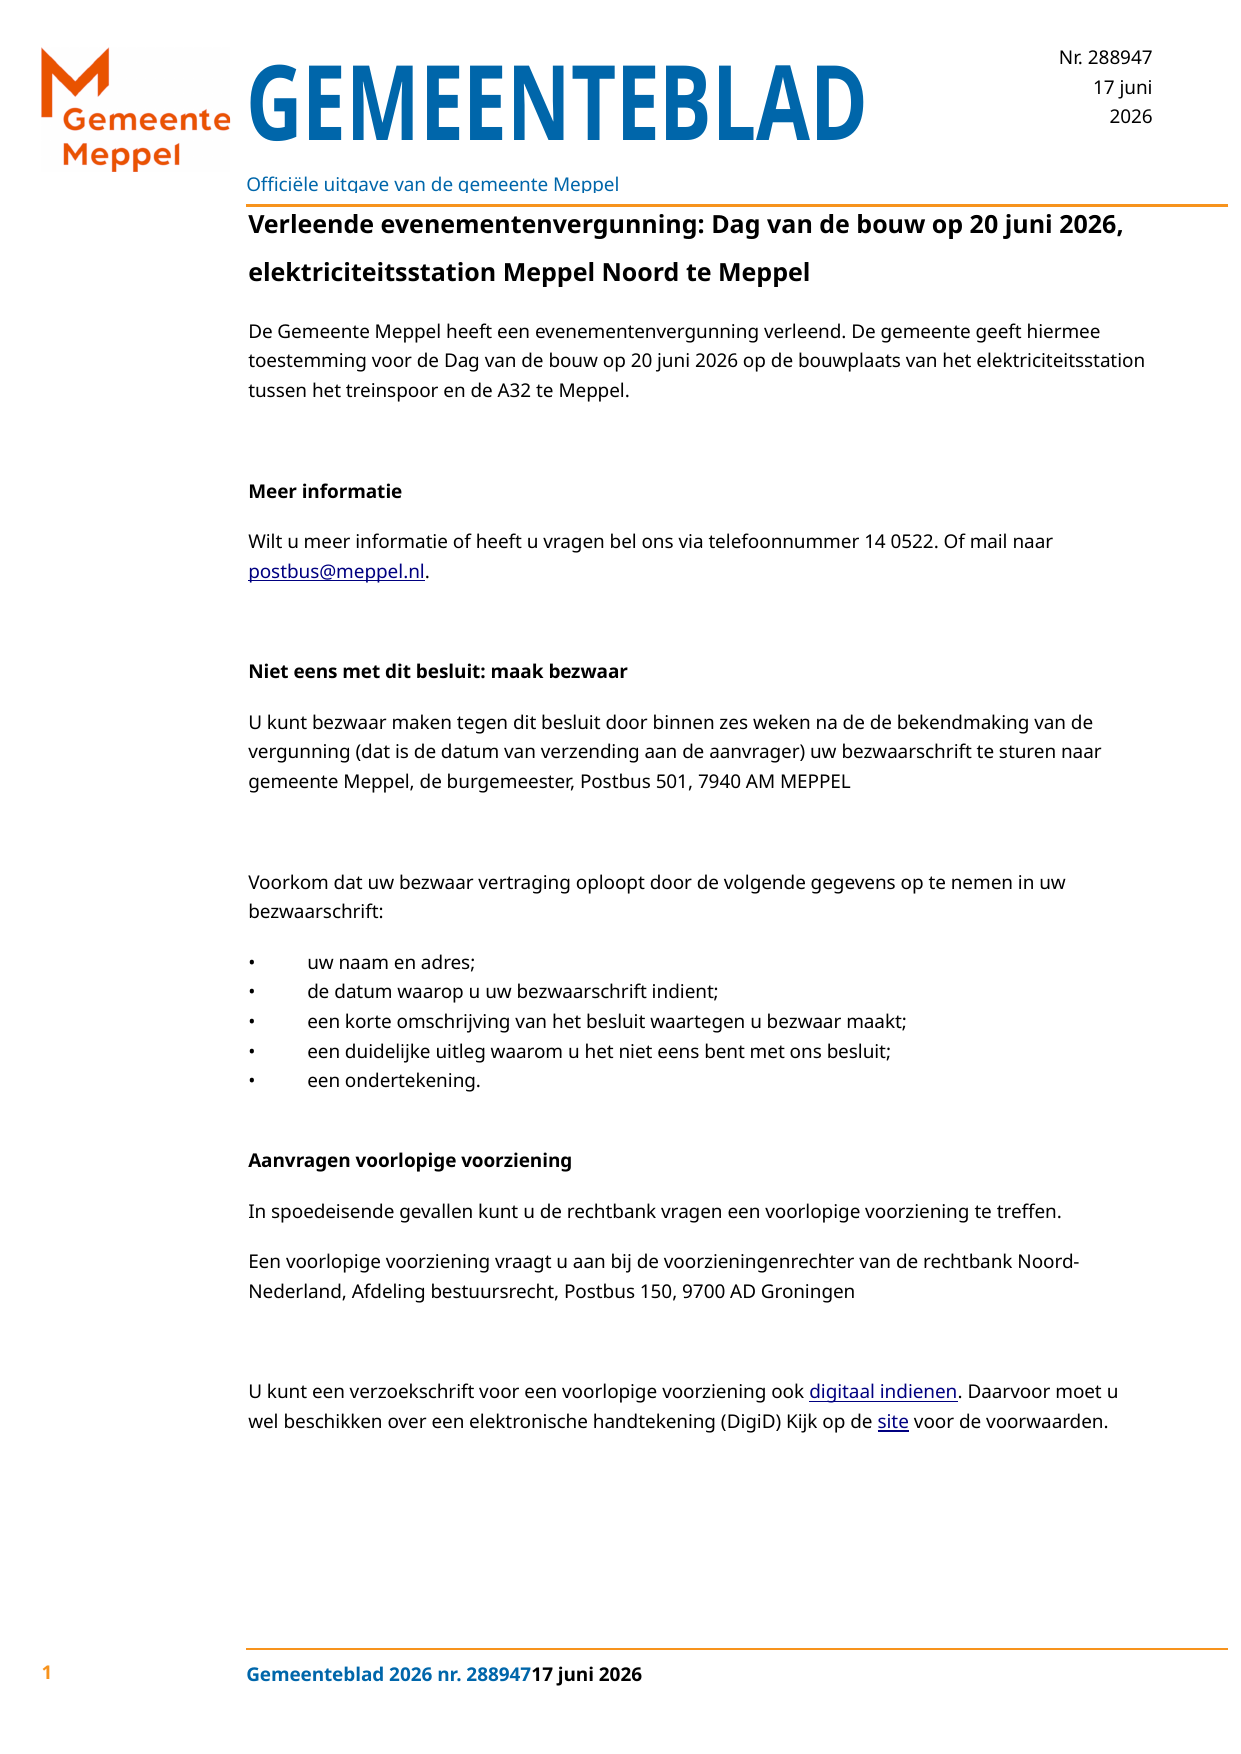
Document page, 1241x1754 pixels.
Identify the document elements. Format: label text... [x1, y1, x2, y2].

text Niet eens met dit besluit: maak bezwaar [248, 659, 1152, 684]
list de datum waarop u uw bezwaarschrift indient; [248, 979, 1152, 1004]
list uw naam en adres; [248, 949, 1152, 975]
text De Gemeente Meppel heeft een evenementenvergunning verleend. De gemeente geeft hiermee toestemming voor de Dag van de bouw op 20 juni 2026 op de bouwplaats van het elektriciteitsstation tussen het treinspoor en de A32 te Meppel. [248, 318, 1152, 403]
text U kunt een verzoekschrift voor een voorlopige voorziening ook digitaal indienen. Daarvoor moet u wel beschikken over een elektronische handtekening (DigiD) Kijk op de site voor de voorwaarden. [248, 1379, 1152, 1434]
text Meer informatie [248, 478, 1152, 504]
picture [41, 47, 231, 172]
text Verleende evenementenvergunning: Dag van de bouw op 20 juni 2026, elektriciteitsstation Meppel Noord te Meppel [248, 207, 1152, 288]
text Wilt u meer informatie of heeft u vragen bel ons via telefoonnummer 14 0522. Of mail naar postbus@meppel.nl. [248, 528, 1152, 584]
list een duidelijke uitleg waarom u het niet eens bent met ons besluit; [248, 1038, 1152, 1064]
text U kunt bezwaar maken tegen dit besluit door binnen zes weken na de de bekendmaking van de vergunning (dat is de datum van verzending aan de aanvrager) uw bezwaarschrift te sturen naar gemeente Meppel, de burgemeester, Postbus 501, 7940 AM MEPPEL [248, 709, 1152, 794]
text Aanvragen voorlopige voorziening [248, 1147, 1152, 1173]
text In spoedeisende gevallen kunt u de rechtbank vragen een voorlopige voorziening te treffen. [248, 1198, 1152, 1224]
list een ondertekening. [248, 1067, 1152, 1093]
text Voorkom dat uw bezwaar vertraging oploopt door de volgende gegevens op te nemen in uw bezwaarschrift: [248, 869, 1152, 924]
text Een voorlopige voorziening vraagt u aan bij de voorzieningenrechter van de rechtbank Noord-Nederland, Afdeling bestuursrecht, Postbus 150, 9700 AD Groningen [248, 1248, 1152, 1304]
list een korte omschrijving van het besluit waartegen u bezwaar maakt; [248, 1008, 1152, 1034]
